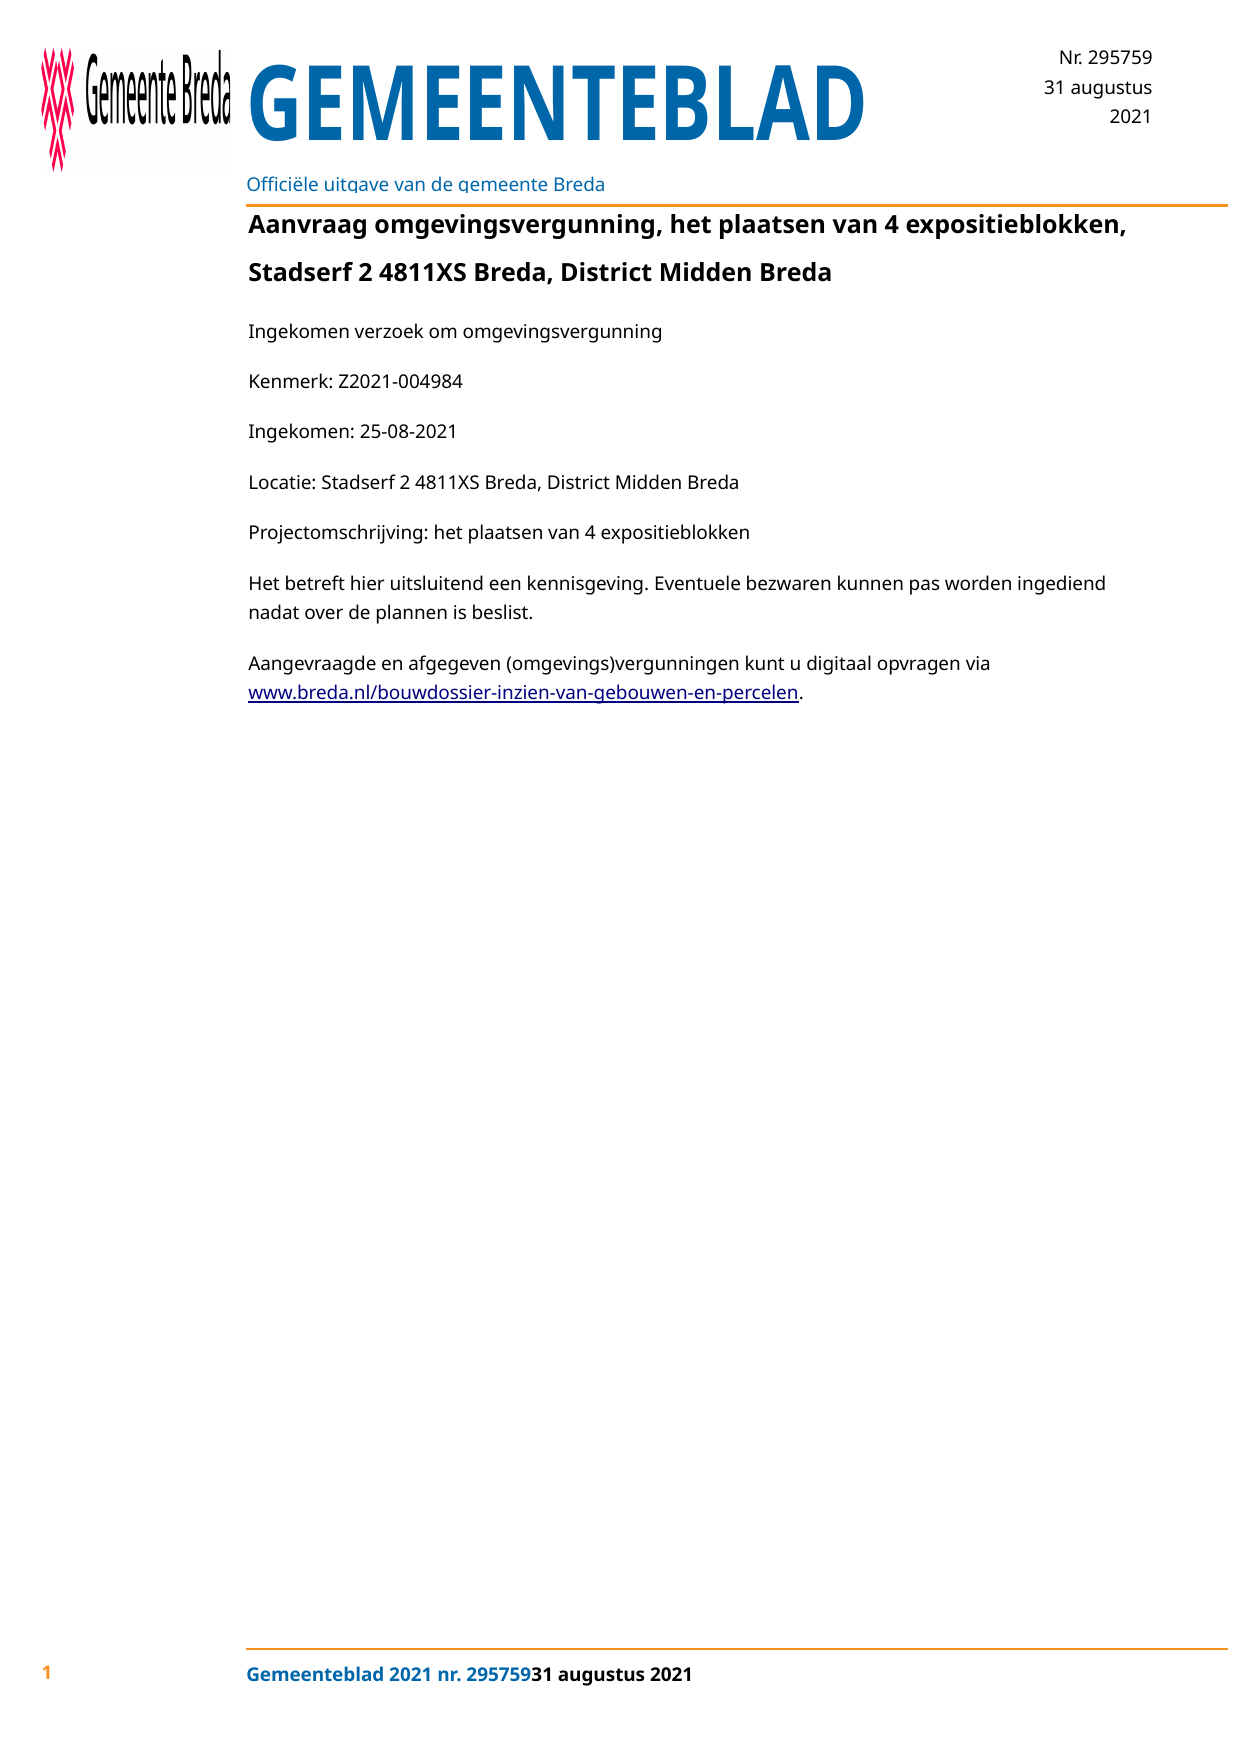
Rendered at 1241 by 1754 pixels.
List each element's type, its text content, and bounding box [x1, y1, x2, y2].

text Projectomschrijving: het plaatsen van 4 expositieblokken [248, 519, 1152, 545]
text Het betreft hier uitsluitend een kennisgeving. Eventuele bezwaren kunnen pas worden ingediend nadat over de plannen is beslist. [248, 570, 1152, 625]
text Ingekomen verzoek om omgevingsvergunning [248, 318, 1152, 344]
text Aanvraag omgevingsvergunning, het plaatsen van 4 expositieblokken, Stadserf 2 4811XS Breda, District Midden Breda [248, 207, 1152, 288]
text Locatie: Stadserf 2 4811XS Breda, District Midden Breda [248, 469, 1152, 495]
text Kenmerk: Z2021-004984 [248, 368, 1152, 394]
text Aangevraagde en afgegeven (omgevings)vergunningen kunt u digitaal opvragen via www.breda.nl/bouwdossier-inzien-van-gebouwen-en-percelen. [248, 650, 1152, 705]
picture [41, 47, 231, 172]
text Ingekomen: 25-08-2021 [248, 419, 1152, 444]
